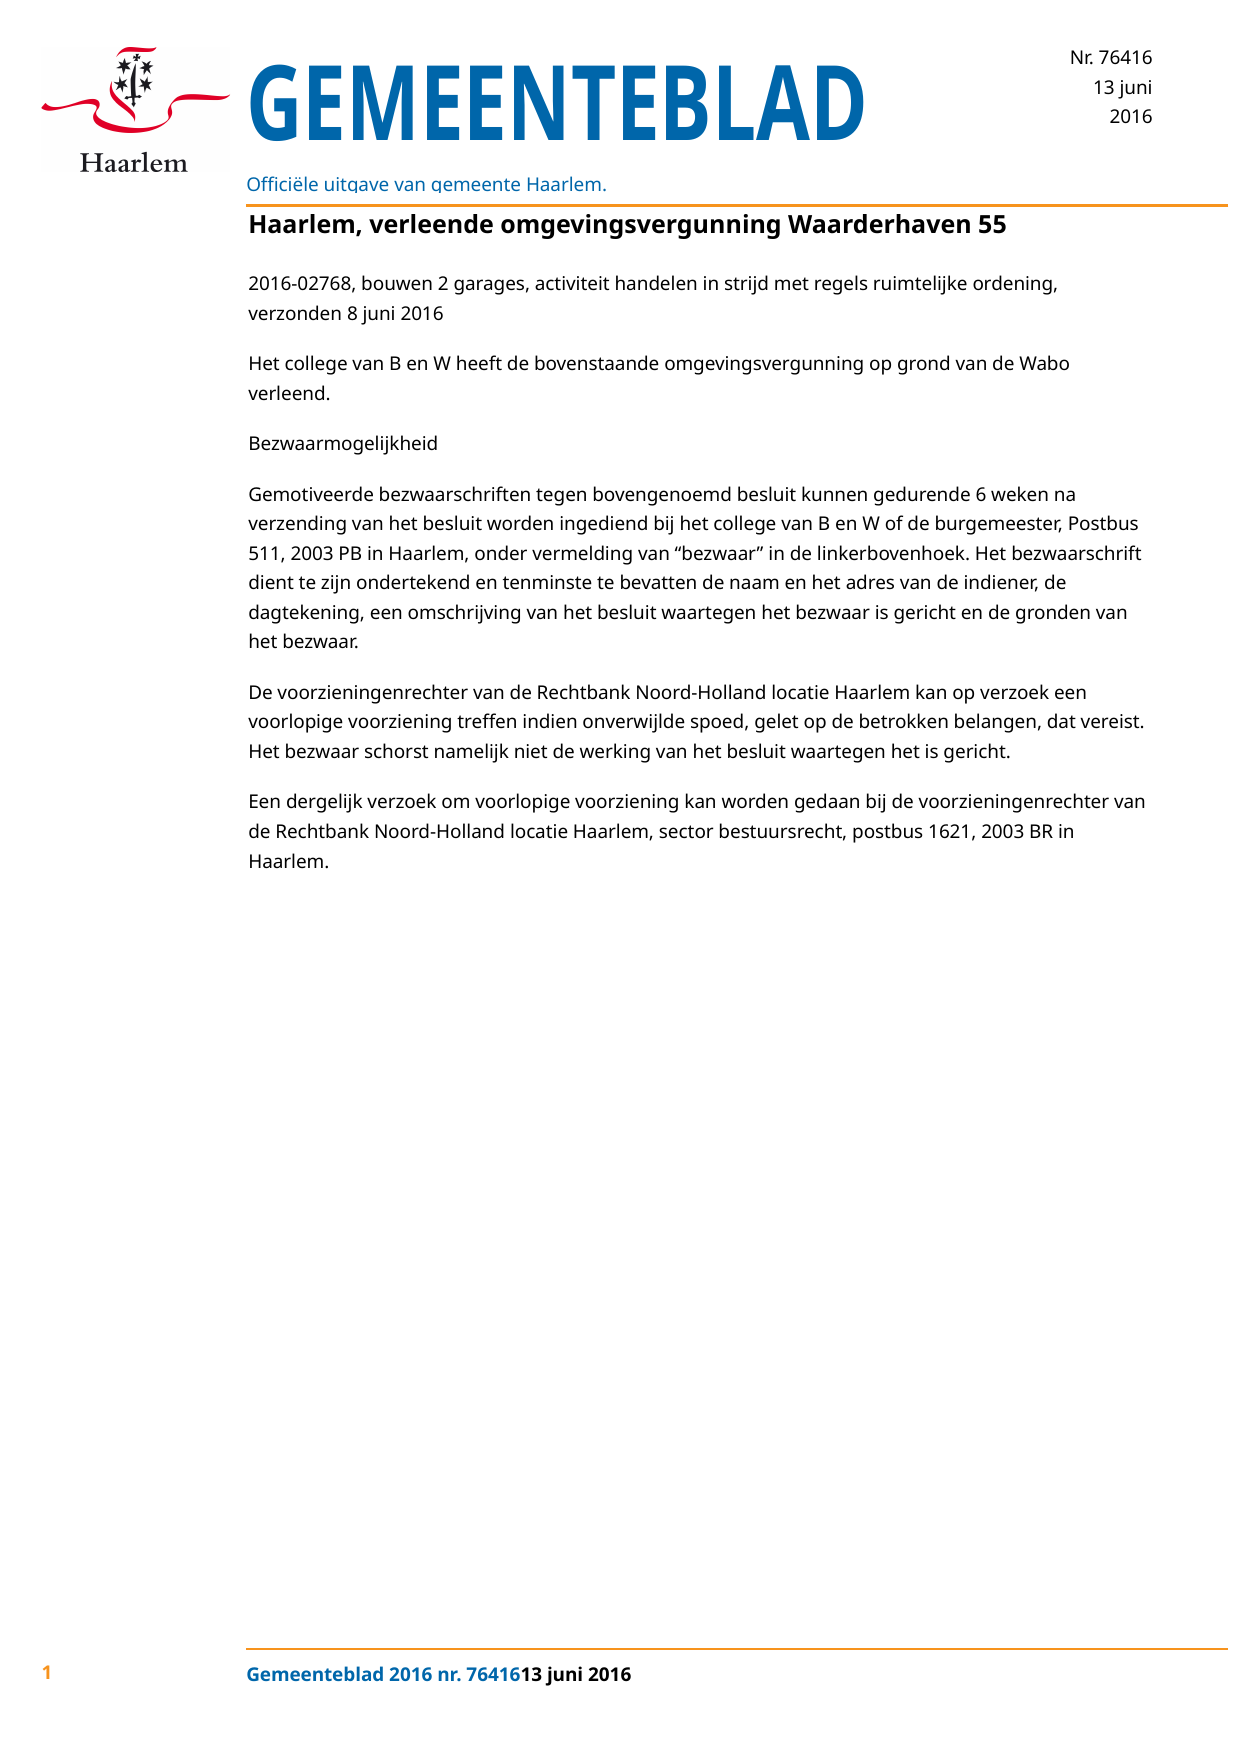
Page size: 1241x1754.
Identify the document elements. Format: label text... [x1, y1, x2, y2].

text Een dergelijk verzoek om voorlopige voorziening kan worden gedaan bij de voorzieningenrechter van de Rechtbank Noord-Holland locatie Haarlem, sector bestuursrecht, postbus 1621, 2003 BR in Haarlem. [248, 789, 1152, 873]
text Haarlem, verleende omgevingsvergunning Waarderhaven 55 [248, 207, 1152, 241]
text Het college van B en W heeft de bovenstaande omgevingsvergunning op grond van de Wabo verleend. [248, 350, 1152, 406]
text De voorzieningenrechter van de Rechtbank Noord-Holland locatie Haarlem kan op verzoek een voorlopige voorziening treffen indien onverwijlde spoed, gelet op de betrokken belangen, dat vereist. Het bezwaar schorst namelijk niet de werking van het besluit waartegen het is gericht. [248, 679, 1152, 764]
text Gemotiveerde bezwaarschriften tegen bovengenoemd besluit kunnen gedurende 6 weken na verzending van het besluit worden ingediend bij het college van B en W of de burgemeester, Postbus 511, 2003 PB in Haarlem, onder vermelding van “bezwaar” in de linkerbovenhoek. Het bezwaarschrift dient te zijn ondertekend en tenminste te bevatten de naam en het adres van de indiener, de dagtekening, een omschrijving van het besluit waartegen het bezwaar is gericht en de gronden van het bezwaar. [248, 481, 1152, 654]
picture [41, 47, 231, 172]
text 2016-02768, bouwen 2 garages, activiteit handelen in strijd met regels ruimtelijke ordening, verzonden 8 juni 2016 [248, 270, 1152, 326]
text Bezwaarmogelijkheid [248, 430, 1152, 456]
